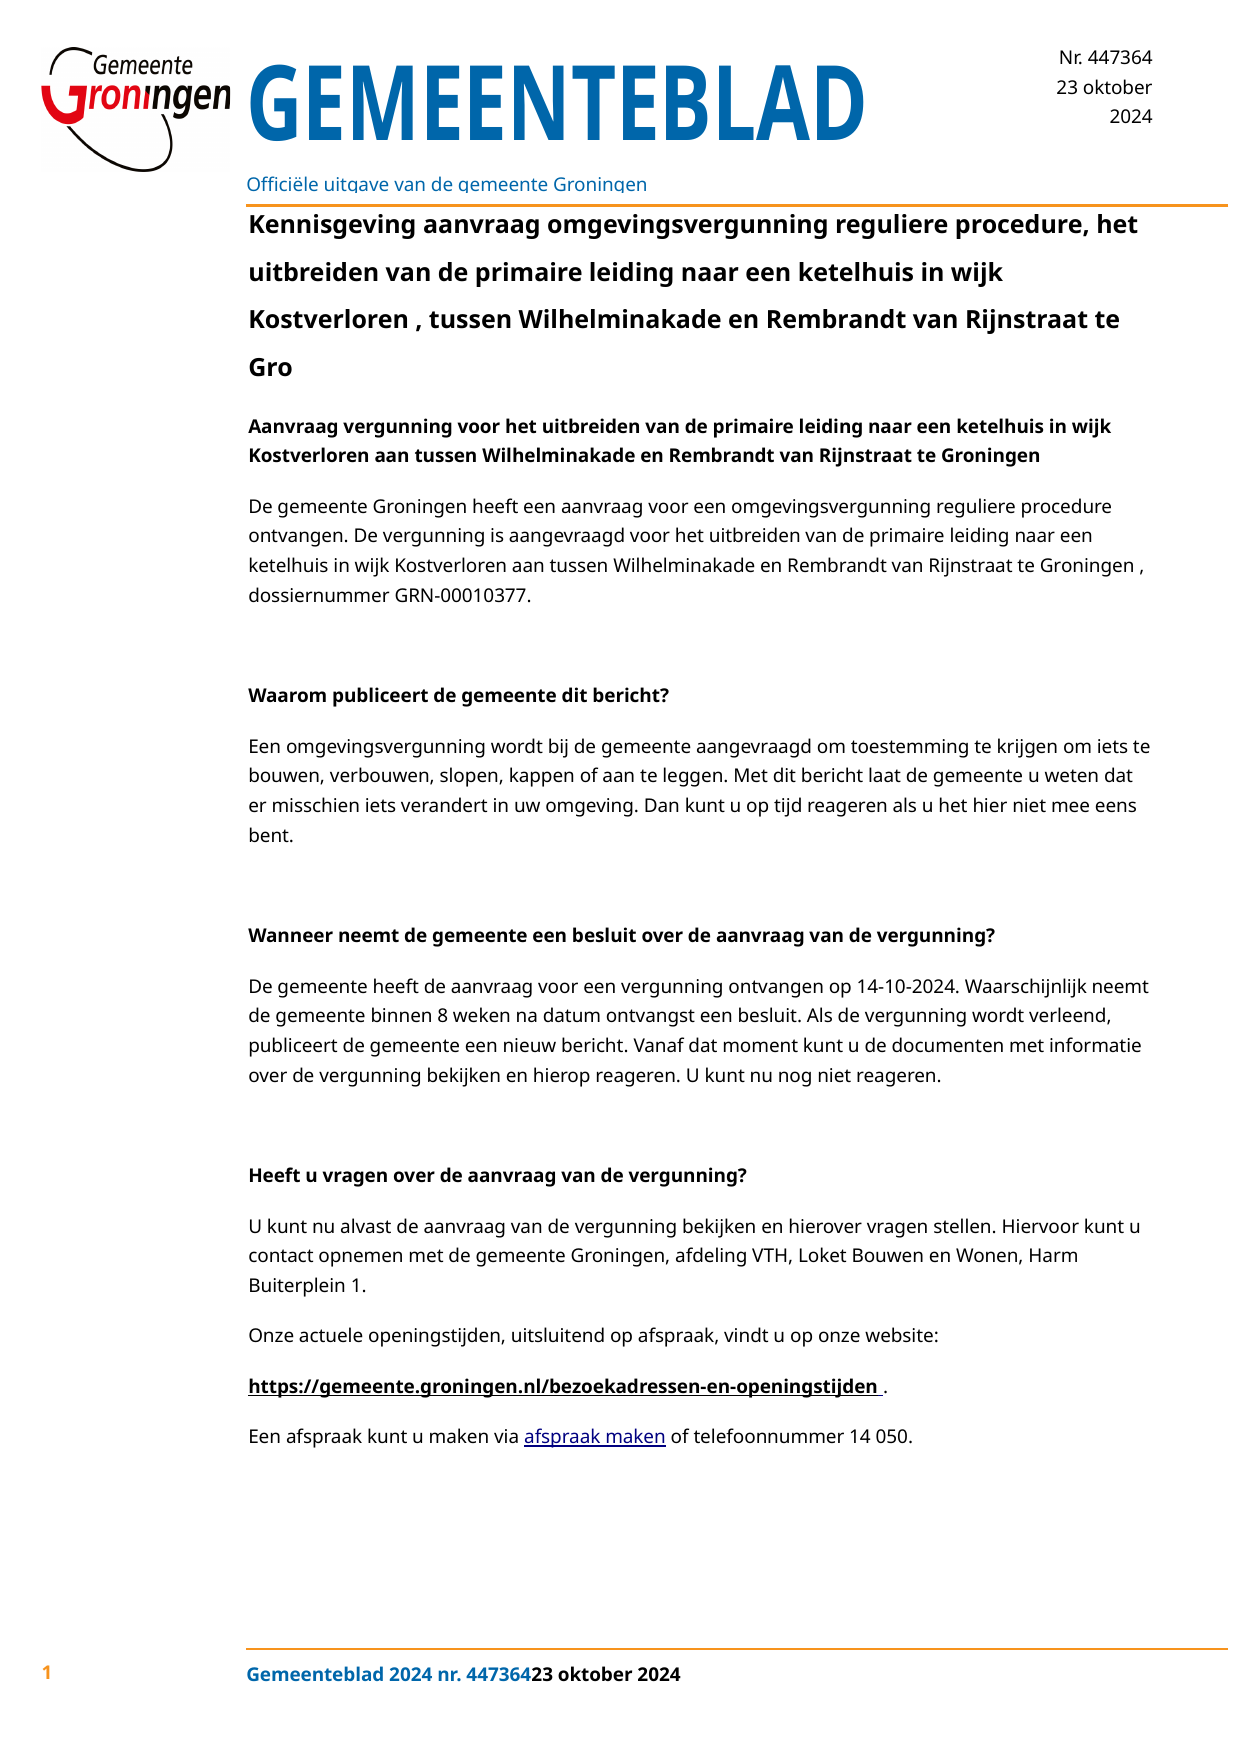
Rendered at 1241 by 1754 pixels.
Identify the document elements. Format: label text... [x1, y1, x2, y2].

text Een omgevingsvergunning wordt bij de gemeente aangevraagd om toestemming te krijgen om iets te bouwen, verbouwen, slopen, kappen of aan te leggen. Met dit bericht laat de gemeente u weten dat er misschien iets verandert in uw omgeving. Dan kunt u op tijd reageren als u het hier niet mee eens bent. [248, 733, 1152, 848]
text Een afspraak kunt u maken via afspraak maken of telefoonnummer 14 050. [248, 1423, 1152, 1449]
text Wanneer neemt de gemeente een besluit over de aanvraag van de vergunning? [248, 923, 1152, 948]
text https://gemeente.groningen.nl/bezoekadressen-en-openingstijden . [248, 1373, 1152, 1399]
text De gemeente Groningen heeft een aanvraag voor een omgevingsvergunning reguliere procedure ontvangen. De vergunning is aangevraagd voor het uitbreiden van de primaire leiding naar een ketelhuis in wijk Kostverloren aan tussen Wilhelminakade en Rembrandt van Rijnstraat te Groningen , dossiernummer GRN-00010377. [248, 493, 1152, 608]
text Kennisgeving aanvraag omgevingsvergunning reguliere procedure, het uitbreiden van de primaire leiding naar een ketelhuis in wijk Kostverloren , tussen Wilhelminakade en Rembrandt van Rijnstraat te Gro [248, 207, 1152, 384]
text Aanvraag vergunning voor het uitbreiden van de primaire leiding naar een ketelhuis in wijk Kostverloren aan tussen Wilhelminakade en Rembrandt van Rijnstraat te Groningen [248, 413, 1152, 468]
text De gemeente heeft de aanvraag voor een vergunning ontvangen op 14-10-2024. Waarschijnlijk neemt de gemeente binnen 8 weken na datum ontvangst een besluit. Als de vergunning wordt verleend, publiceert de gemeente een nieuw bericht. Vanaf dat moment kunt u de documenten met informatie over de vergunning bekijken en hierop reageren. U kunt nu nog niet reageren. [248, 973, 1152, 1088]
text U kunt nu alvast de aanvraag van de vergunning bekijken en hierover vragen stellen. Hiervoor kunt u contact opnemen met de gemeente Groningen, afdeling VTH, Loket Bouwen en Wonen, Harm Buiterplein 1. [248, 1213, 1152, 1298]
text Waarom publiceert de gemeente dit bericht? [248, 683, 1152, 708]
text Heeft u vragen over de aanvraag van de vergunning? [248, 1163, 1152, 1188]
text Onze actuele openingstijden, uitsluitend op afspraak, vindt u op onze website: [248, 1323, 1152, 1348]
picture [41, 47, 231, 172]
